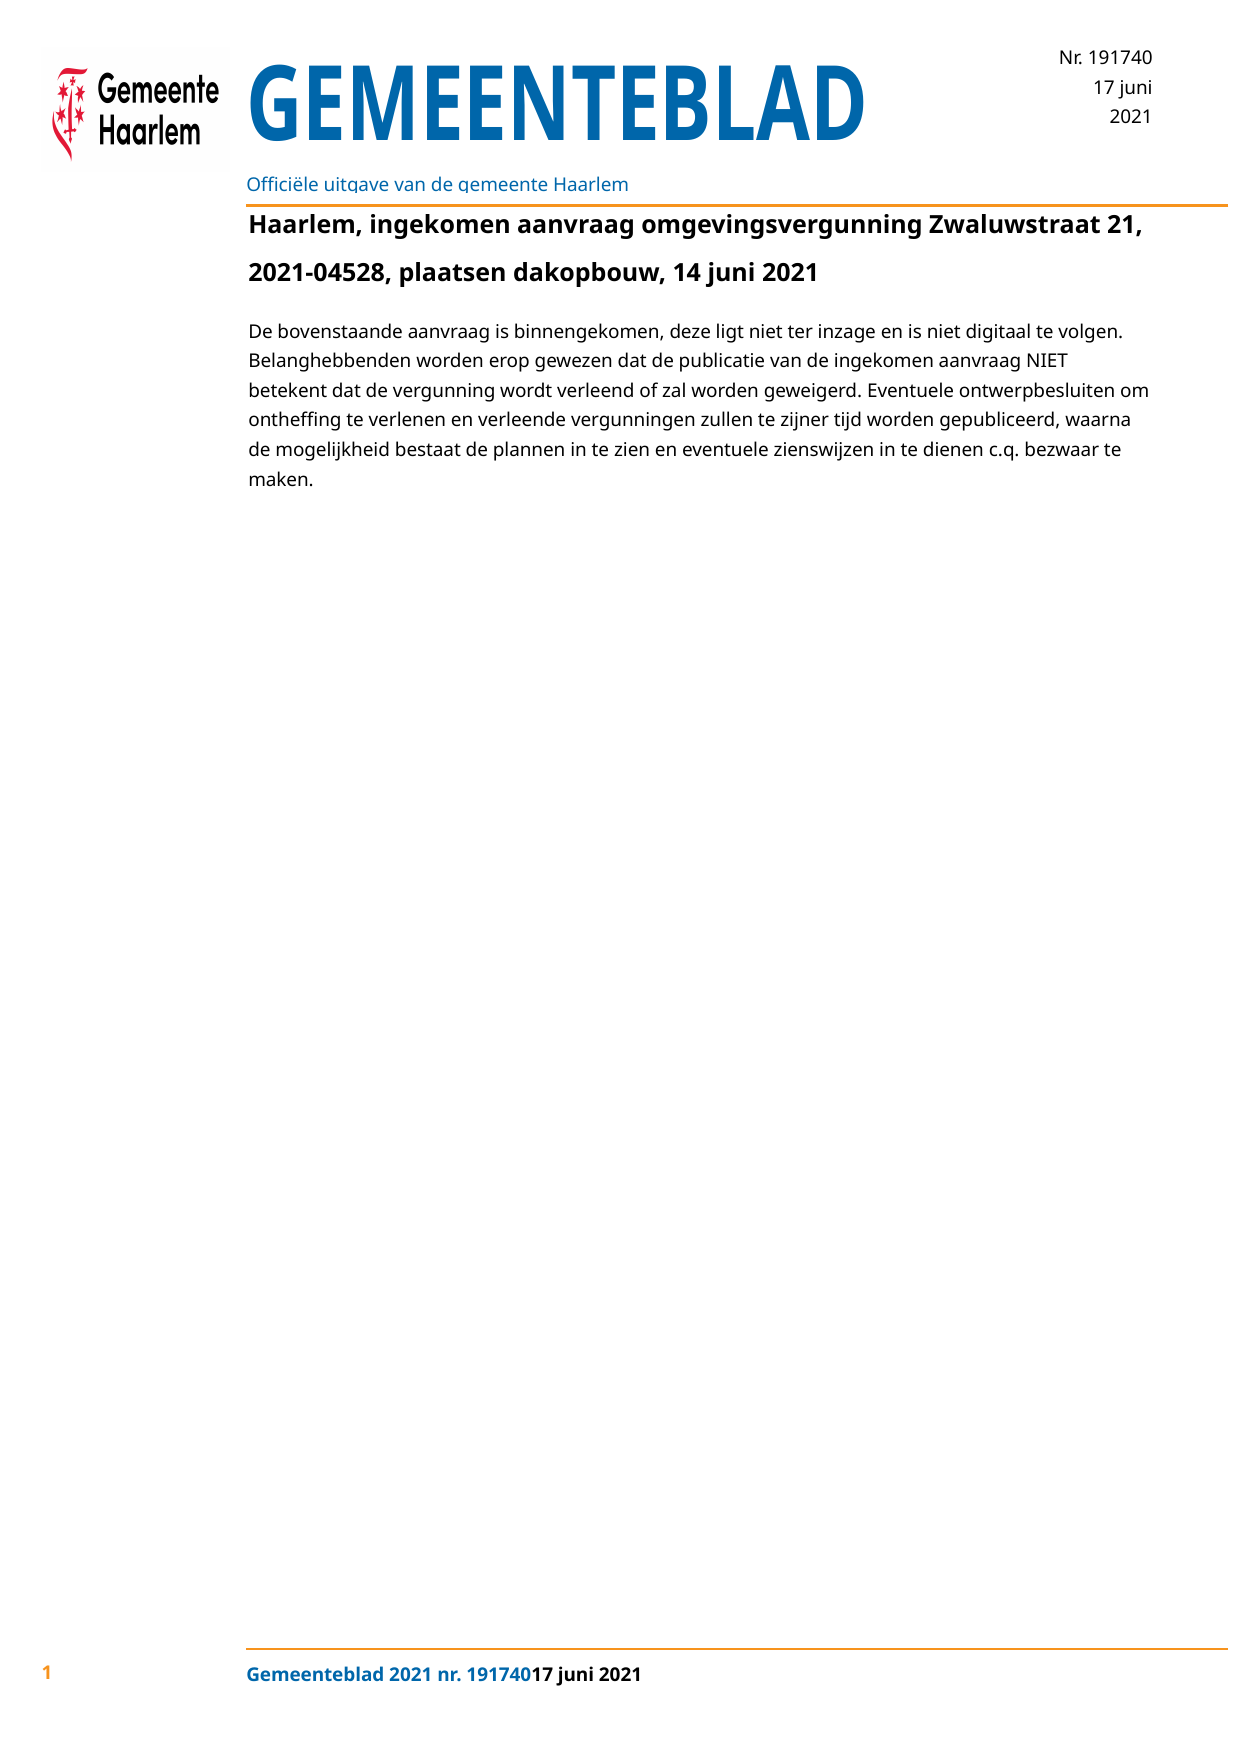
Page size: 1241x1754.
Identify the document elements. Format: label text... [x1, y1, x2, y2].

picture [41, 47, 231, 172]
text De bovenstaande aanvraag is binnengekomen, deze ligt niet ter inzage en is niet digitaal te volgen. Belanghebbenden worden erop gewezen dat de publicatie van de ingekomen aanvraag NIET betekent dat de vergunning wordt verleend of zal worden geweigerd. Eventuele ontwerpbesluiten om ontheffing te verlenen en verleende vergunningen zullen te zijner tijd worden gepubliceerd, waarna de mogelijkheid bestaat de plannen in te zien en eventuele zienswijzen in te dienen c.q. bezwaar te maken. [248, 318, 1152, 492]
text Haarlem, ingekomen aanvraag omgevingsvergunning Zwaluwstraat 21, 2021-04528, plaatsen dakopbouw, 14 juni 2021 [248, 207, 1152, 288]
